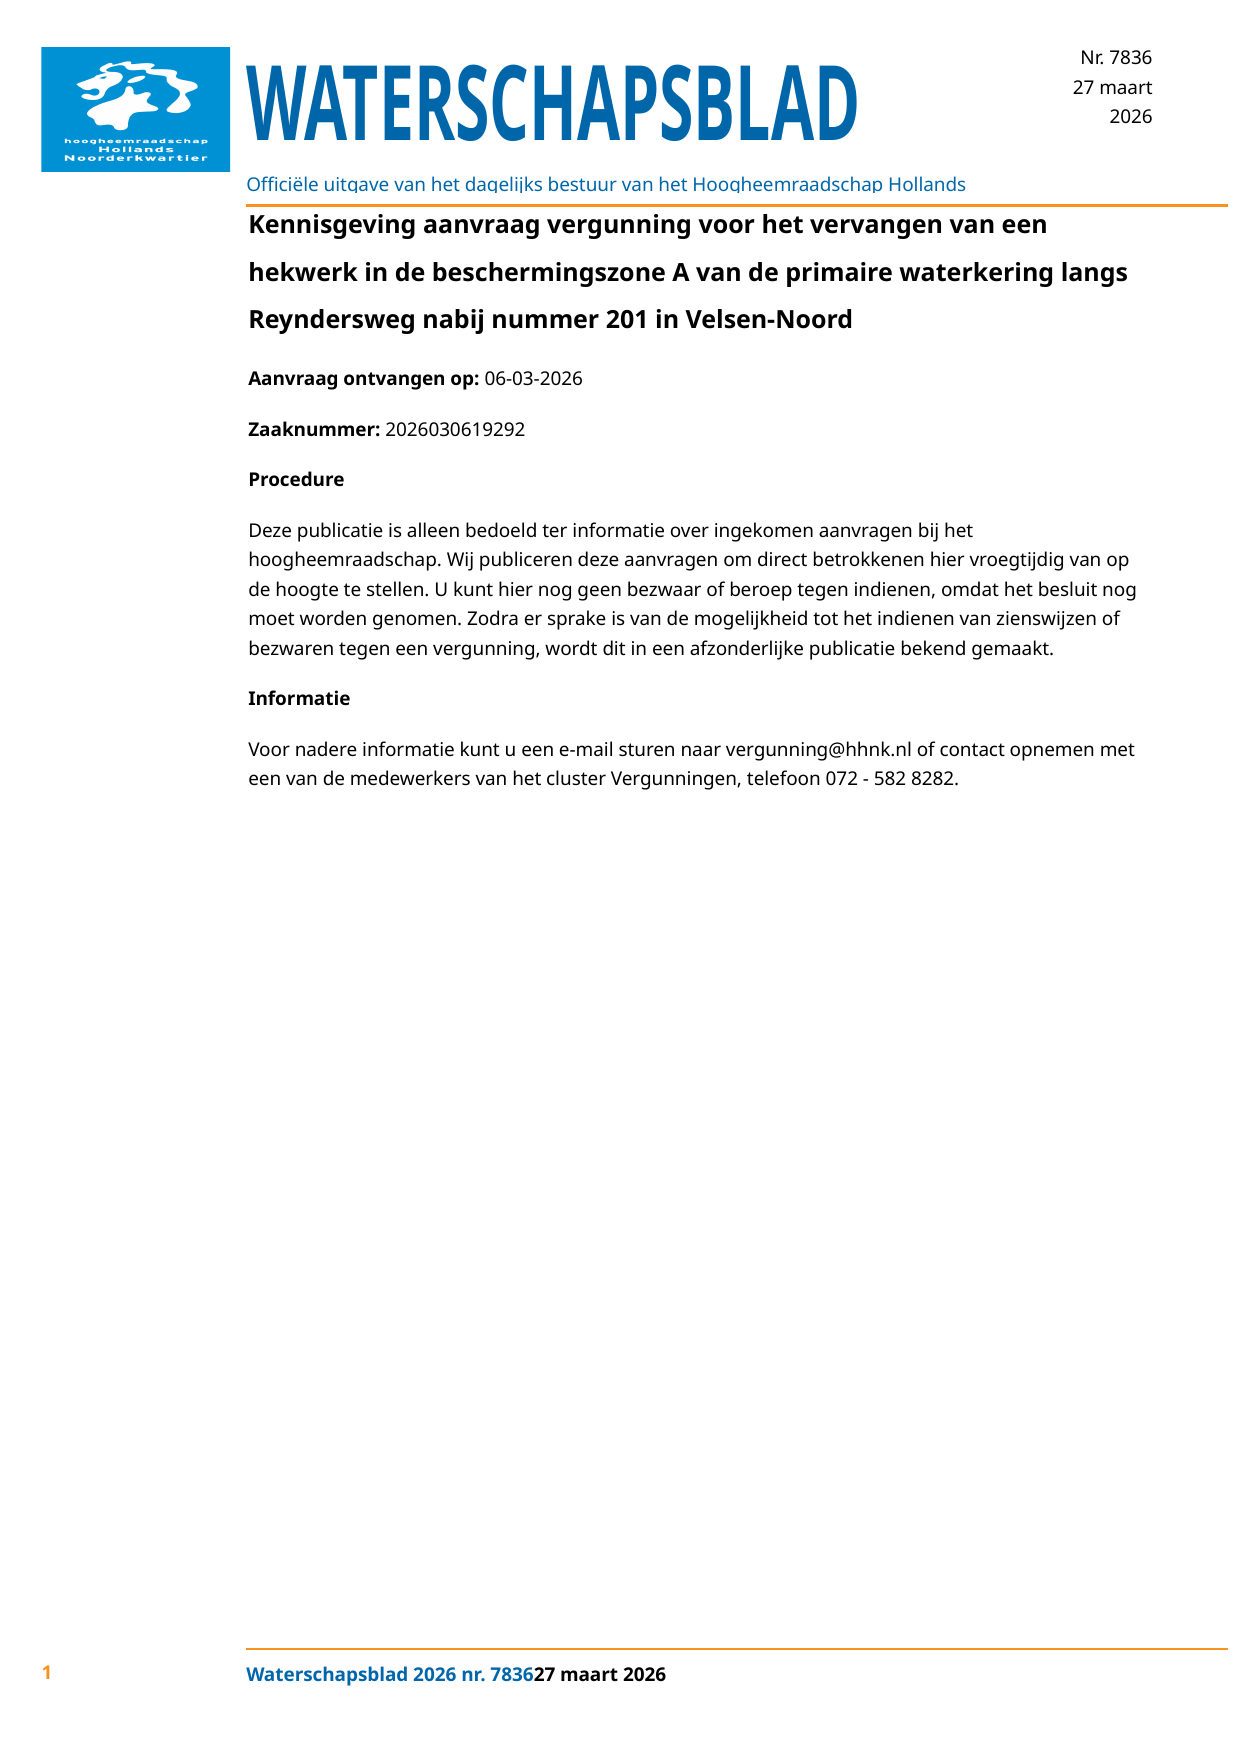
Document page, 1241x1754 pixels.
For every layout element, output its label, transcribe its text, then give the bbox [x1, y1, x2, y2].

text Informatie [248, 686, 1152, 711]
text Kennisgeving aanvraag vergunning voor het vervangen van een hekwerk in de beschermingszone A van de primaire waterkering langs Reyndersweg nabij nummer 201 in Velsen-Noord [248, 207, 1152, 336]
picture [78, 64, 122, 99]
picture [118, 62, 197, 112]
picture [129, 76, 144, 82]
text Deze publicatie is alleen bedoeld ter informatie over ingekomen aanvragen bij het hoogheemraadschap. Wij publiceren deze aanvragen om direct betrokkenen hier vroegtijdig van op de hoogte te stellen. U kunt hier nog geen bezwaar of beroep tegen indienen, omdat het besluit nog moet worden genomen. Zodra er sprake is van de mogelijkheid tot het indienen van zienswijzen of bezwaren tegen een vergunning, wordt dit in een afzonderlijke publicatie bekend gemaakt. [248, 517, 1152, 661]
text Aanvraag ontvangen op: 06-03-2026 [248, 366, 1152, 391]
text Procedure [248, 466, 1152, 492]
text Zaaknummer: 2026030619292 [248, 416, 1152, 442]
picture [88, 87, 157, 130]
text Voor nadere informatie kunt u een e-mail sturen naar vergunning@hhnk.nl of contact opnemen met een van de medewerkers van het cluster Vergunningen, telefoon 072 - 582 8282. [248, 736, 1152, 791]
